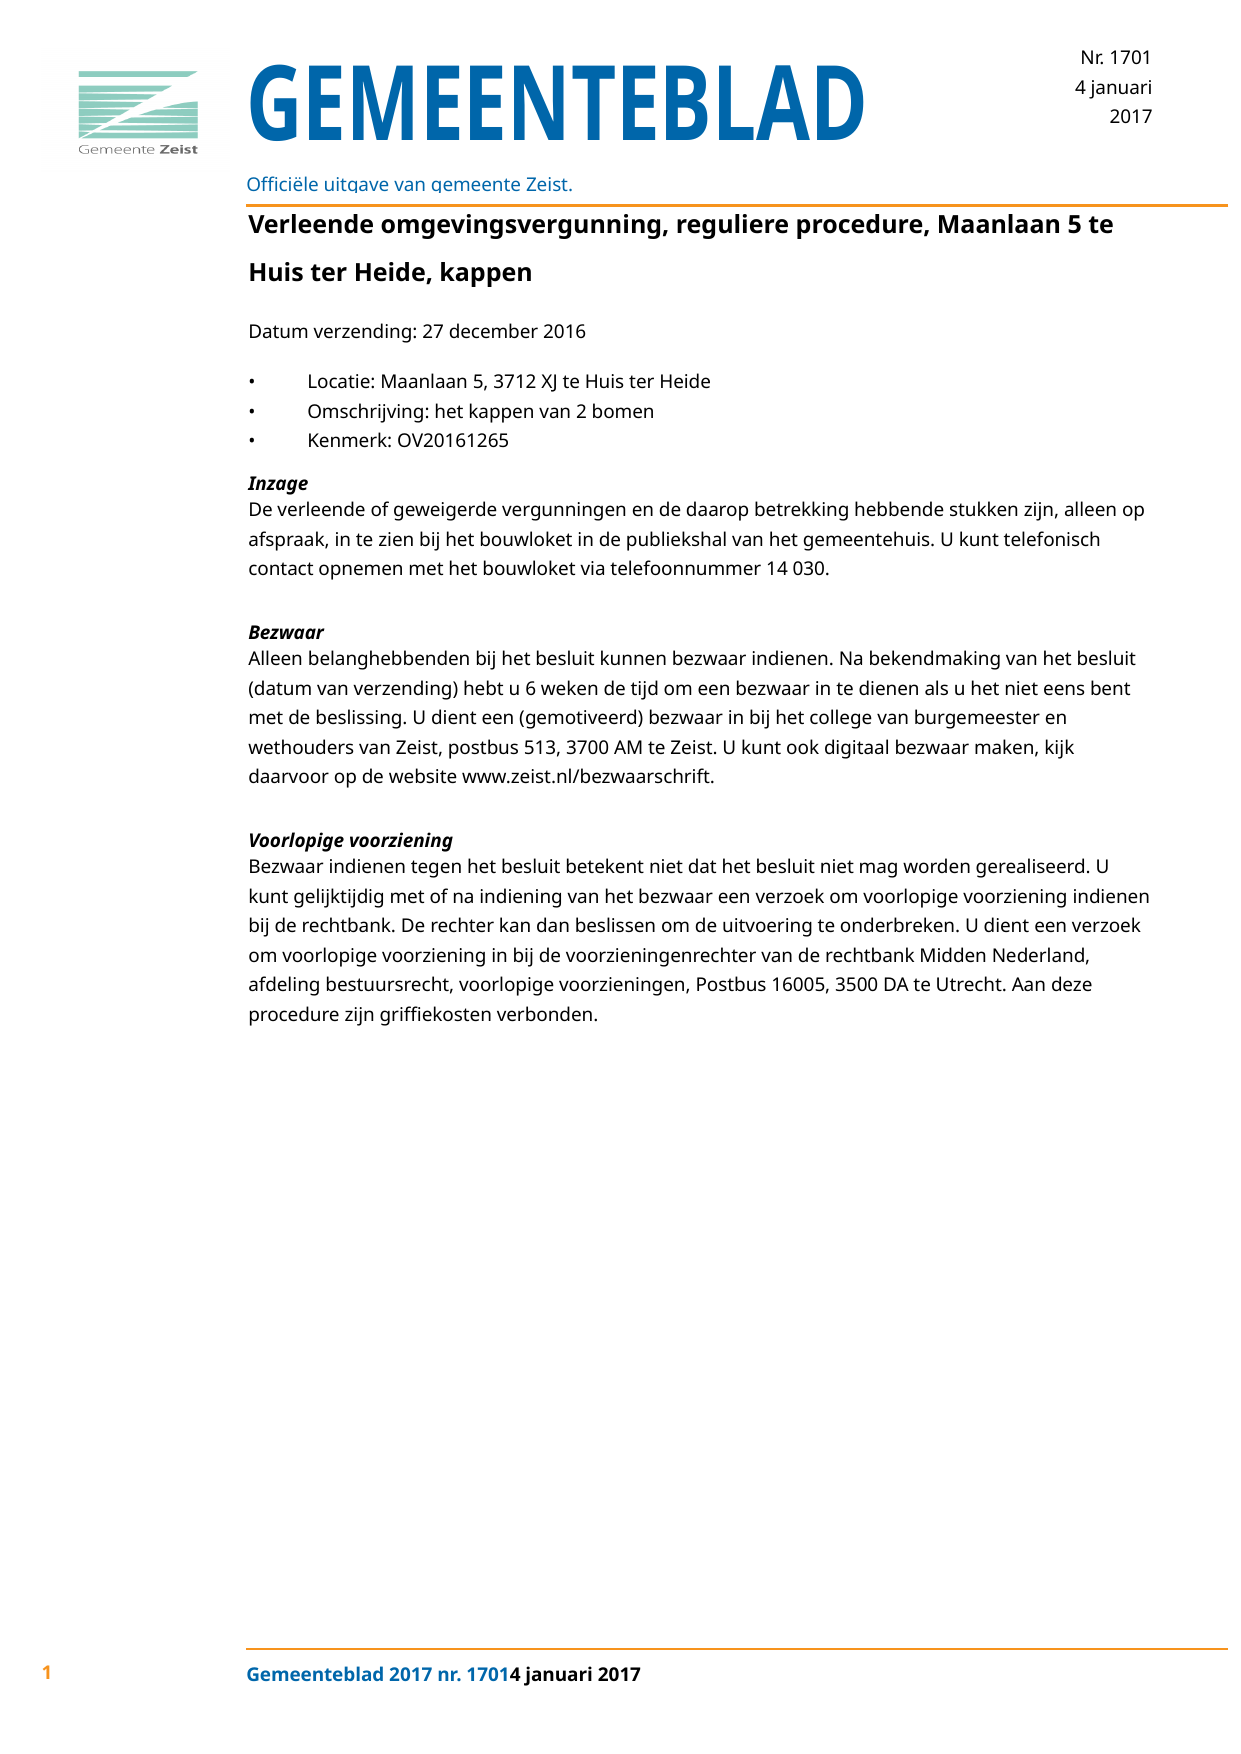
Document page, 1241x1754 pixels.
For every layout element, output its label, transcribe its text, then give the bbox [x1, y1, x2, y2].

text De verleende of geweigerde vergunningen en de daarop betrekking hebbende stukken zijn, alleen op afspraak, in te zien bij het bouwloket in de publiekshal van het gemeentehuis. U kunt telefonisch contact opnemen met het bouwloket via telefoonnummer 14 030. [248, 496, 1152, 581]
text Bezwaar [248, 619, 1152, 645]
list Locatie: Maanlaan 5, 3712 XJ te Huis ter Heide [248, 368, 1152, 394]
text Verleende omgevingsvergunning, reguliere procedure, Maanlaan 5 te Huis ter Heide, kappen [248, 207, 1152, 288]
list Omschrijving: het kappen van 2 bomen [248, 398, 1152, 424]
text Datum verzending: 27 december 2016 [248, 318, 1152, 344]
picture [41, 47, 231, 172]
text Voorlopige voorziening [248, 827, 1152, 853]
text Alleen belanghebbenden bij het besluit kunnen bezwaar indienen. Na bekendmaking van het besluit (datum van verzending) hebt u 6 weken de tijd om een bezwaar in te dienen als u het niet eens bent met de beslissing. U dient een (gemotiveerd) bezwaar in bij het college van burgemeester en wethouders van Zeist, postbus 513, 3700 AM te Zeist. U kunt ook digitaal bezwaar maken, kijk daarvoor op de website www.zeist.nl/bezwaarschrift. [248, 645, 1152, 789]
text Bezwaar indienen tegen het besluit betekent niet dat het besluit niet mag worden gerealiseerd. U kunt gelijktijdig met of na indiening van het bezwaar een verzoek om voorlopige voorziening indienen bij de rechtbank. De rechter kan dan beslissen om de uitvoering te onderbreken. U dient een verzoek om voorlopige voorziening in bij de voorzieningenrechter van de rechtbank Midden Nederland, afdeling bestuursrecht, voorlopige voorzieningen, Postbus 16005, 3500 DA te Utrecht. Aan deze procedure zijn griffiekosten verbonden. [248, 853, 1152, 1027]
text Inzage [248, 471, 1152, 496]
list Kenmerk: OV20161265 [248, 427, 1152, 453]
